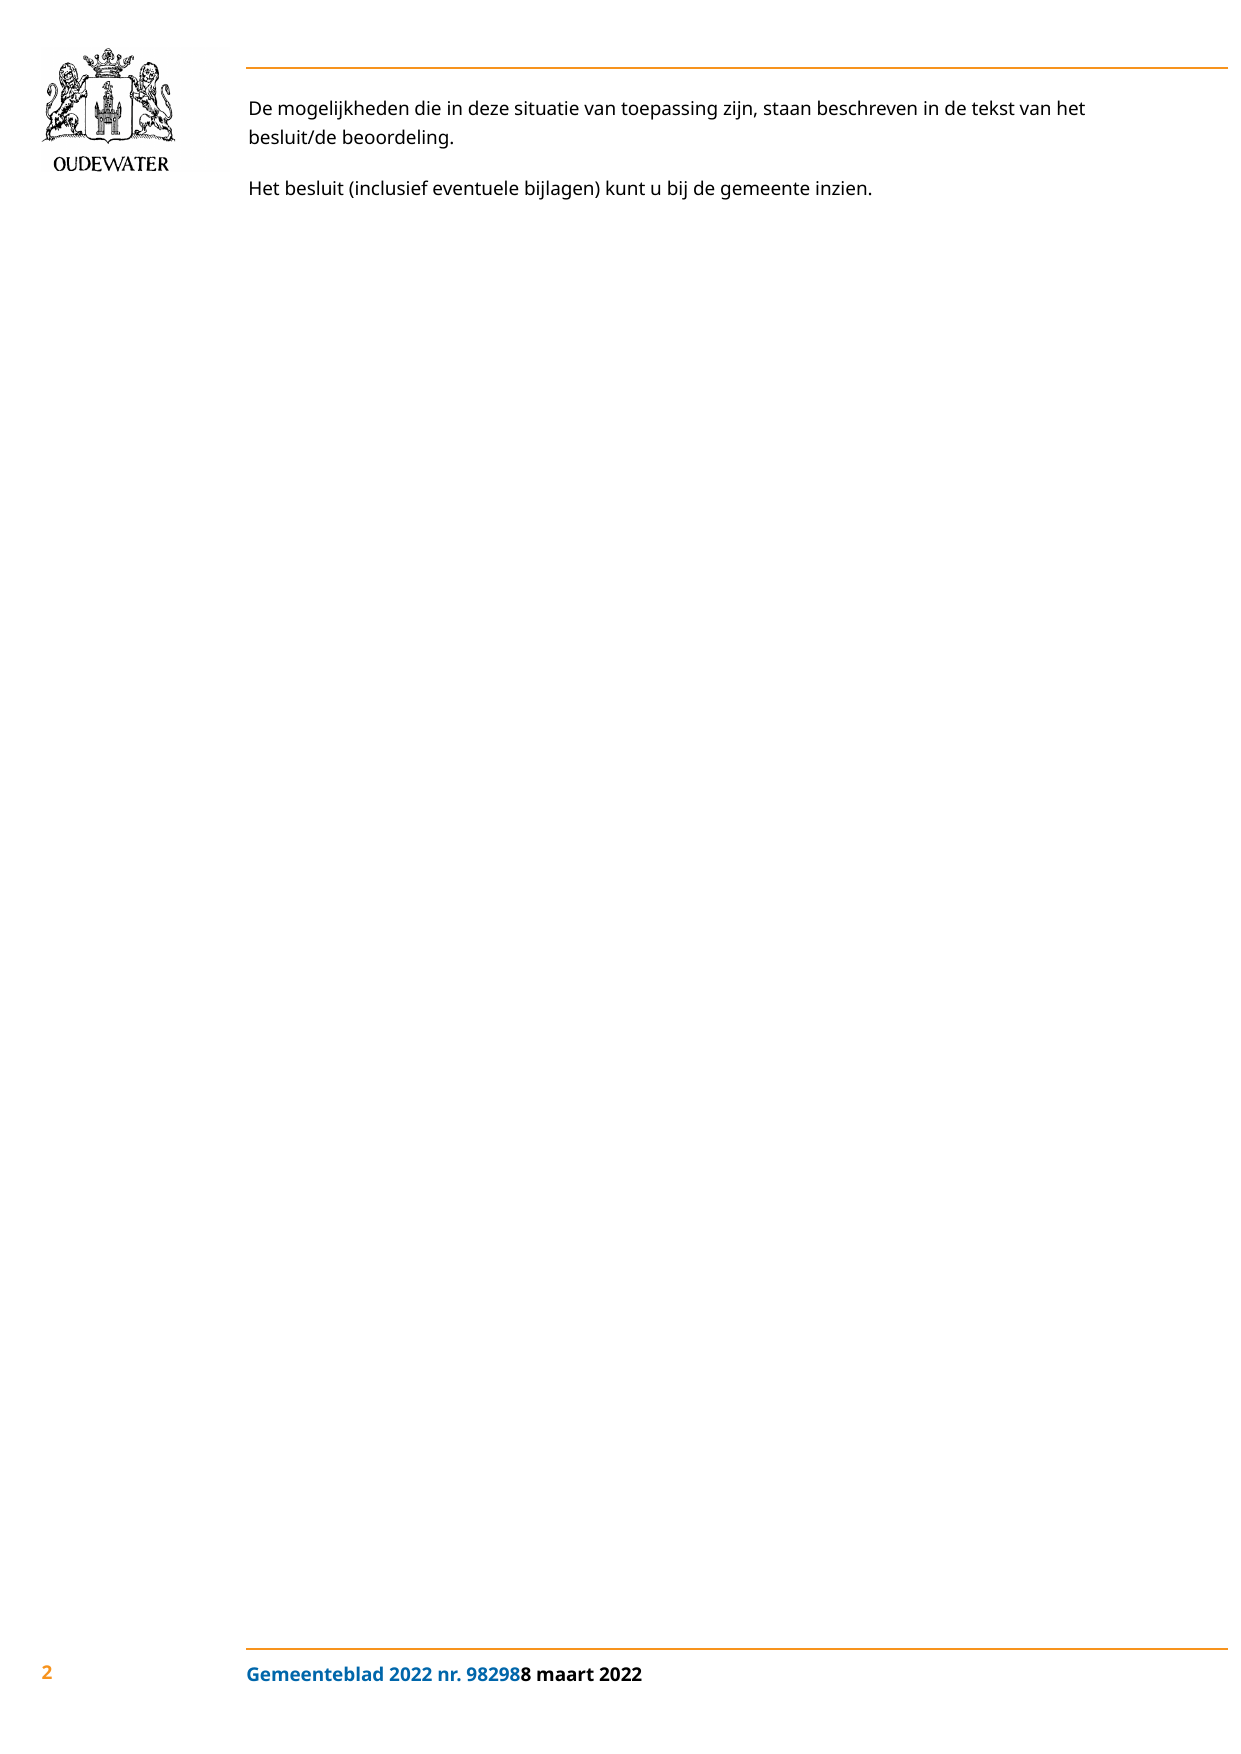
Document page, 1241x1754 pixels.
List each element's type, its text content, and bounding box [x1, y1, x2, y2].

text Het besluit (inclusief eventuele bijlagen) kunt u bij de gemeente inzien. [248, 175, 1152, 201]
text De mogelijkheden die in deze situatie van toepassing zijn, staan beschreven in de tekst van het besluit/de beoordeling. [248, 95, 1152, 150]
picture [41, 47, 231, 172]
